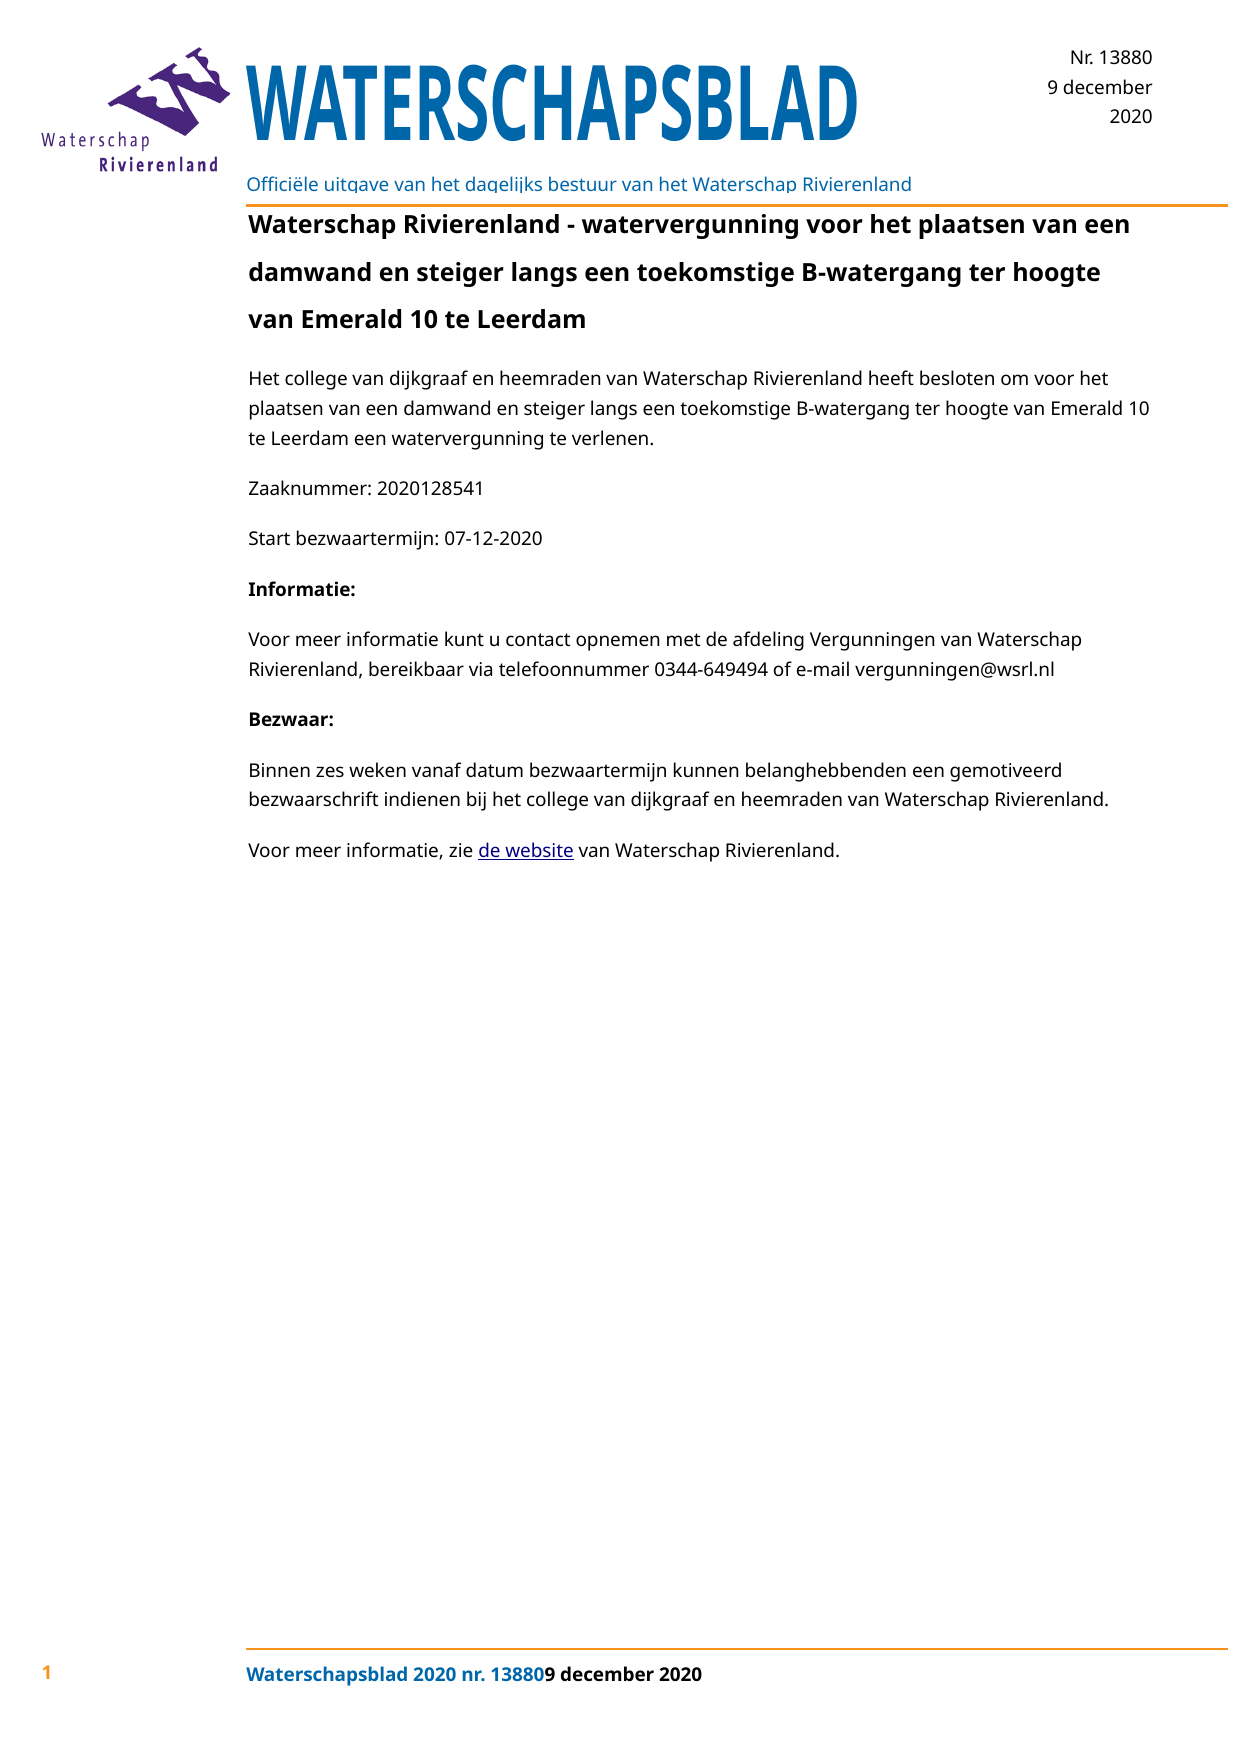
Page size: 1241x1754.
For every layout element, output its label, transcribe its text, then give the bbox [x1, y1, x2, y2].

text Voor meer informatie kunt u contact opnemen met de afdeling Vergunningen van Waterschap Rivierenland, bereikbaar via telefoonnummer 0344-649494 of e-mail vergunningen@wsrl.nl [248, 626, 1152, 682]
text Voor meer informatie, zie de website van Waterschap Rivierenland. [248, 837, 1152, 862]
picture [41, 47, 231, 172]
text Zaaknummer: 2020128541 [248, 475, 1152, 501]
text Het college van dijkgraaf en heemraden van Waterschap Rivierenland heeft besloten om voor het plaatsen van een damwand en steiger langs een toekomstige B-watergang ter hoogte van Emerald 10 te Leerdam een watervergunning te verlenen. [248, 366, 1152, 450]
text Start bezwaartermijn: 07-12-2020 [248, 526, 1152, 551]
text Waterschap Rivierenland - watervergunning voor het plaatsen van een damwand en steiger langs een toekomstige B-watergang ter hoogte van Emerald 10 te Leerdam [248, 207, 1152, 336]
text Binnen zes weken vanaf datum bezwaartermijn kunnen belanghebbenden een gemotiveerd bezwaarschrift indienen bij het college van dijkgraaf en heemraden van Waterschap Rivierenland. [248, 757, 1152, 812]
text Bezwaar: [248, 706, 1152, 732]
text Informatie: [248, 576, 1152, 602]
